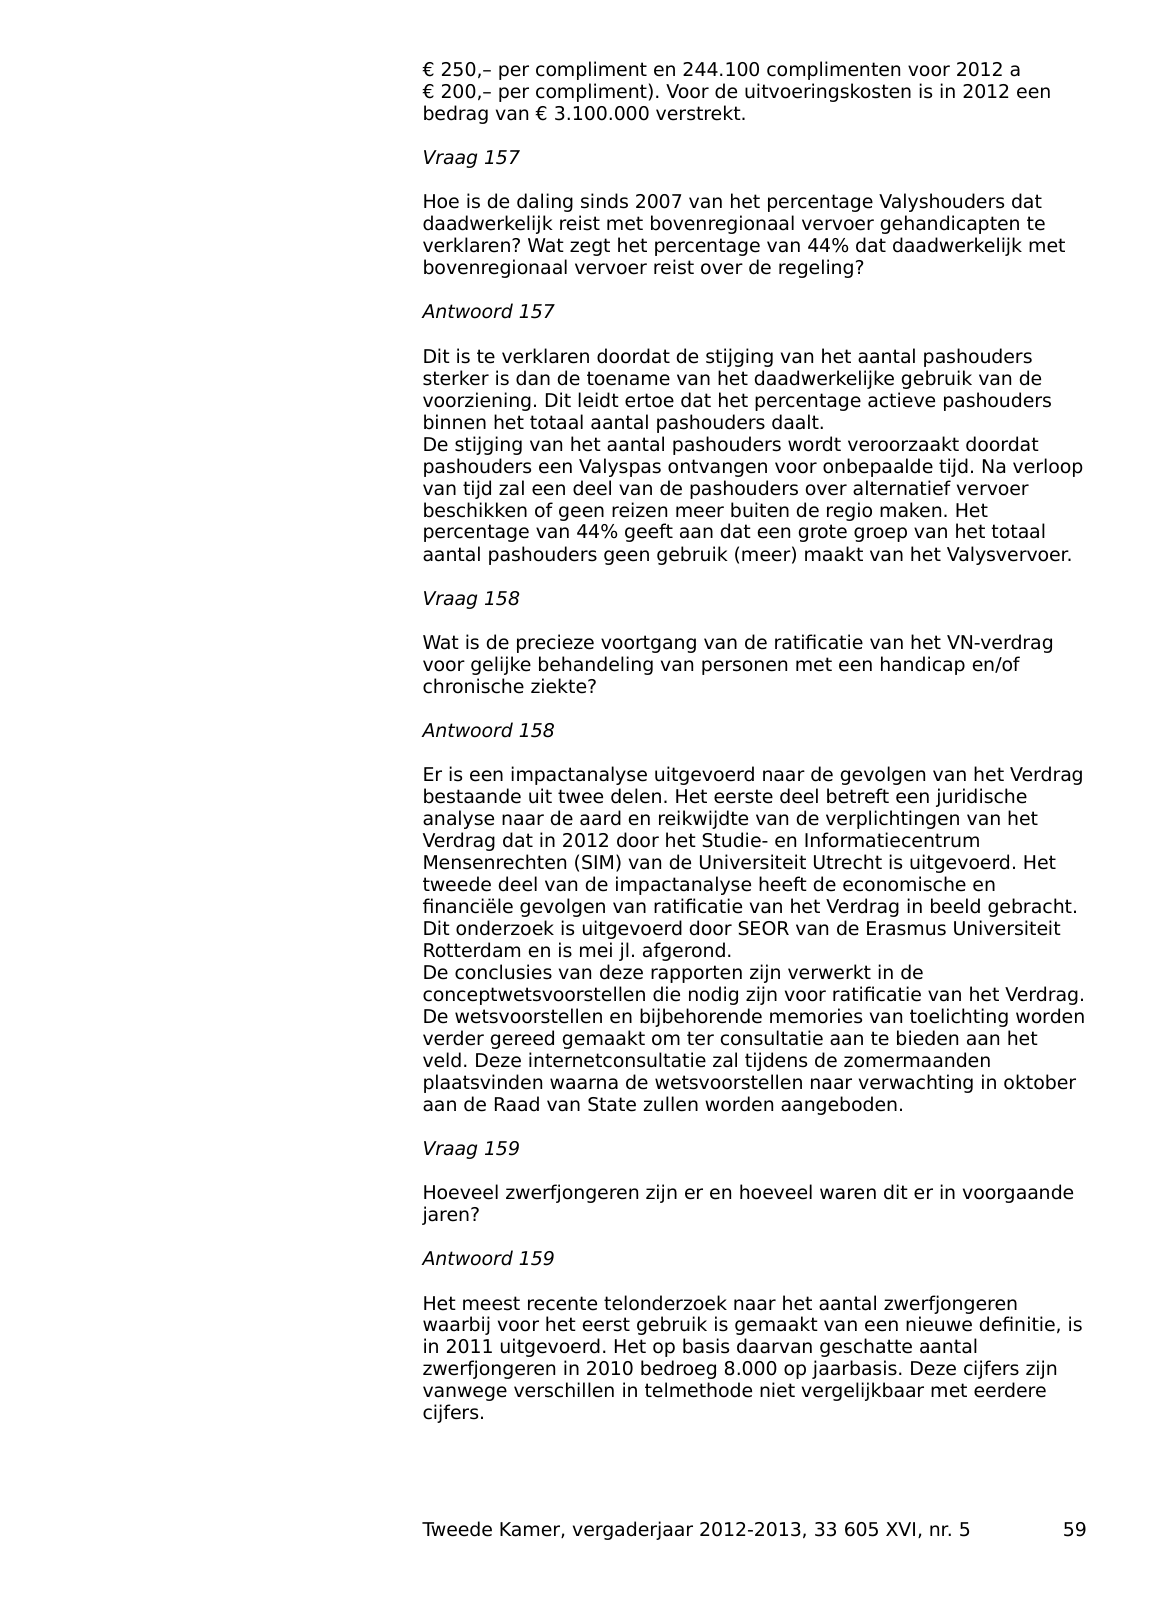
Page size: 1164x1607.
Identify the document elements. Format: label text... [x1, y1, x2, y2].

subtitle Vraag 159 [422, 1138, 1087, 1160]
text € 250,– per compliment en 244.100 complimenten voor 2012 a € 200,– per compliment). Voor de uitvoeringskosten is in 2012 een bedrag van € 3.100.000 verstrekt. [422, 59, 1087, 125]
text Het meest recente telonderzoek naar het aantal zwerfjongeren waarbij voor het eerst gebruik is gemaakt van een nieuwe definitie, is in 2011 uitgevoerd. Het op basis daarvan geschatte aantal zwerfjongeren in 2010 bedroeg 8.000 op jaarbasis. Deze cijfers zijn vanwege verschillen in telmethode niet vergelijkbaar met eerdere cijfers. [422, 1292, 1087, 1424]
text Dit is te verklaren doordat de stijging van het aantal pashouders sterker is dan de toename van het daadwerkelijke gebruik van de voorziening. Dit leidt ertoe dat het percentage actieve pashouders binnen het totaal aantal pashouders daalt. [422, 346, 1087, 433]
text Er is een impactanalyse uitgevoerd naar de gevolgen van het Verdrag bestaande uit twee delen. Het eerste deel betreft een juridische analyse naar de aard en reikwijdte van de verplichtingen van het Verdrag dat in 2012 door het Studie- en Informatiecentrum Mensenrechten (SIM) van de Universiteit Utrecht is uitgevoerd. Het tweede deel van de impactanalyse heeft de economische en financiële gevolgen van ratificatie van het Verdrag in beeld gebracht. Dit onderzoek is uitgevoerd door SEOR van de Erasmus Universiteit Rotterdam en is mei jl. afgerond. [422, 764, 1087, 962]
text Hoe is de daling sinds 2007 van het percentage Valyshouders dat daadwerkelijk reist met bovenregionaal vervoer gehandicapten te verklaren? Wat zegt het percentage van 44% dat daadwerkelijk met bovenregionaal vervoer reist over de regeling? [422, 191, 1087, 279]
subtitle Vraag 158 [422, 588, 1087, 609]
subtitle Antwoord 158 [422, 720, 1087, 742]
subtitle Antwoord 159 [422, 1248, 1087, 1270]
text Wat is de precieze voortgang van de ratificatie van het VN-verdrag voor gelijke behandeling van personen met een handicap en/of chronische ziekte? [422, 632, 1087, 698]
text Hoeveel zwerfjongeren zijn er en hoeveel waren dit er in voorgaande jaren? [422, 1182, 1087, 1226]
text De stijging van het aantal pashouders wordt veroorzaakt doordat pashouders een Valyspas ontvangen voor onbepaalde tijd. Na verloop van tijd zal een deel van de pashouders over alternatief vervoer beschikken of geen reizen meer buiten de regio maken. Het percentage van 44% geeft aan dat een grote groep van het totaal aantal pashouders geen gebruik (meer) maakt van het Valysvervoer. [422, 433, 1087, 565]
subtitle Vraag 157 [422, 147, 1087, 169]
text De conclusies van deze rapporten zijn verwerkt in de conceptwetsvoorstellen die nodig zijn voor ratificatie van het Verdrag. De wetsvoorstellen en bijbehorende memories van toelichting worden verder gereed gemaakt om ter consultatie aan te bieden aan het veld. Deze internetconsultatie zal tijdens de zomermaanden plaatsvinden waarna de wetsvoorstellen naar verwachting in oktober aan de Raad van State zullen worden aangeboden. [422, 962, 1087, 1116]
subtitle Antwoord 157 [422, 301, 1087, 323]
